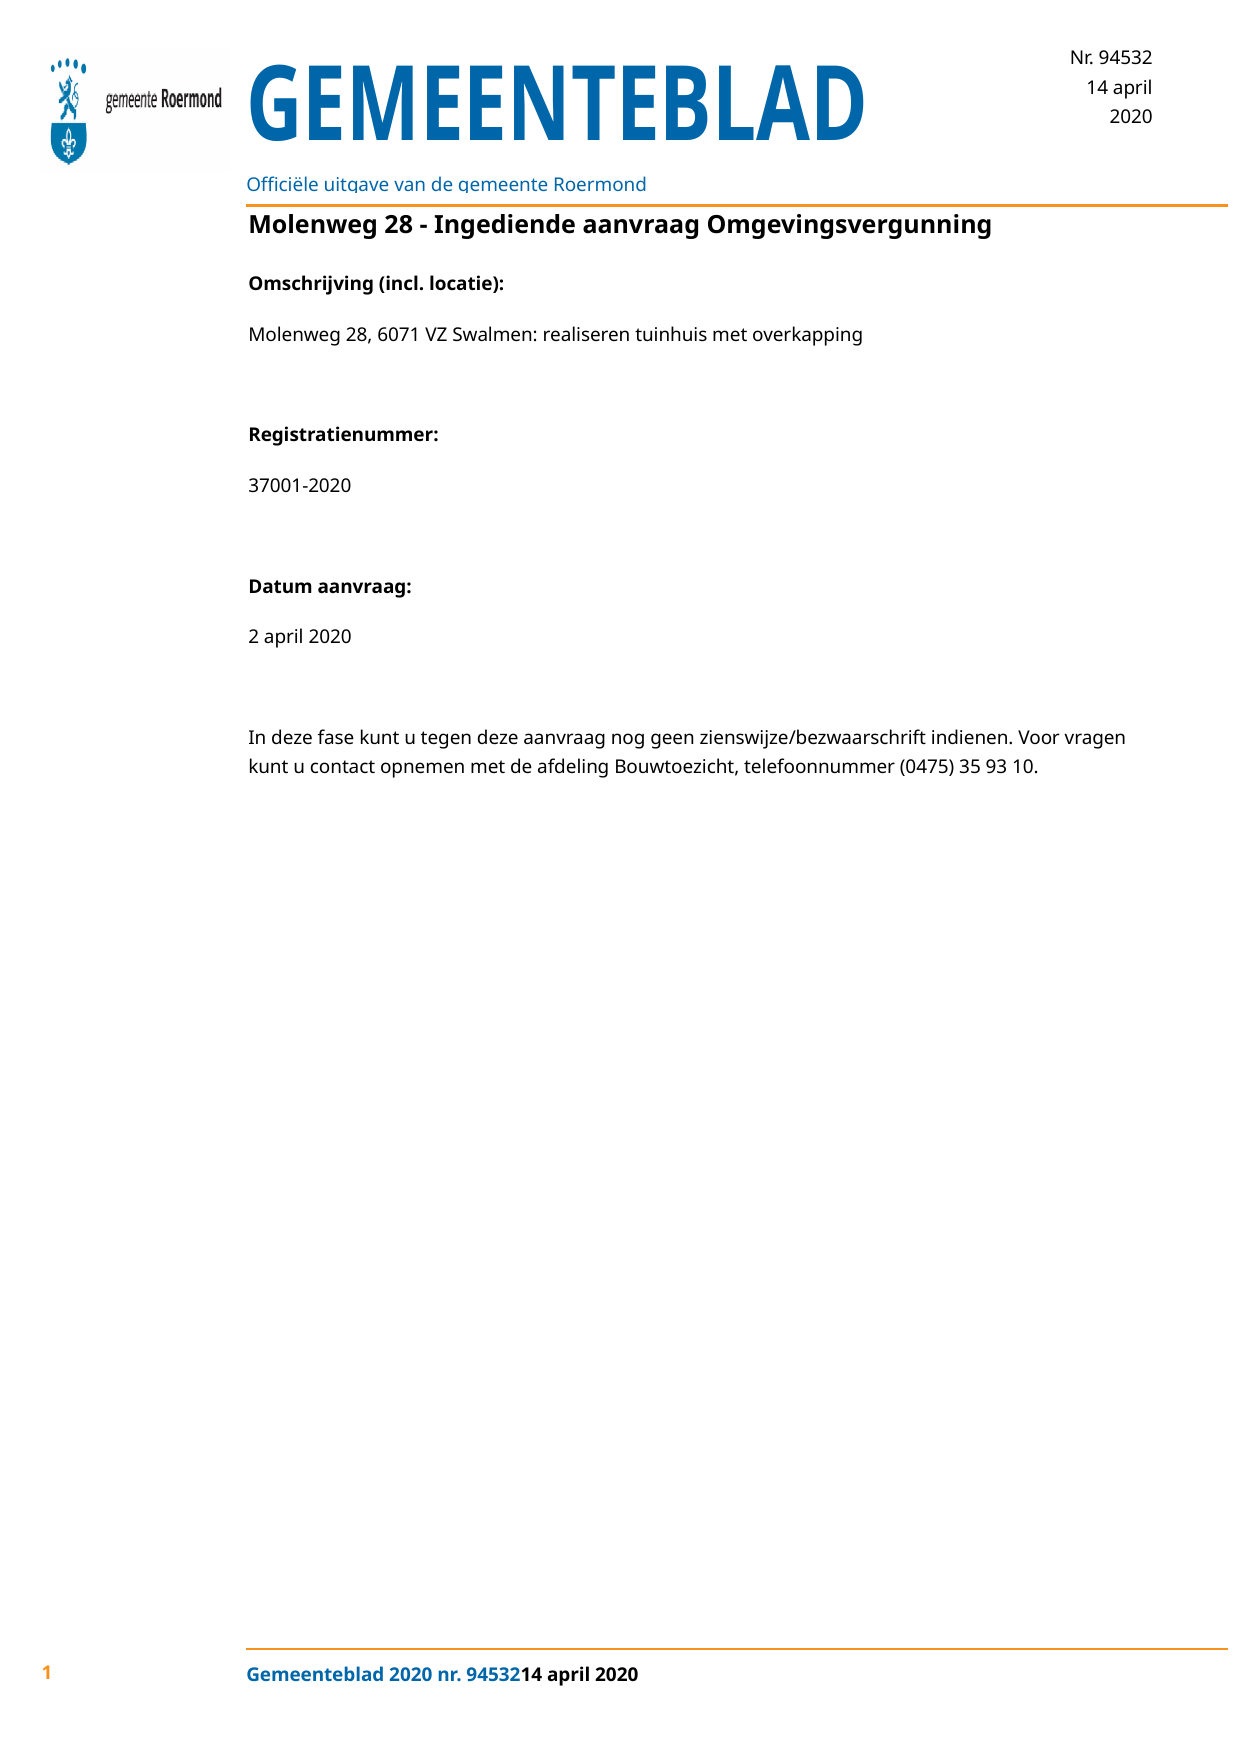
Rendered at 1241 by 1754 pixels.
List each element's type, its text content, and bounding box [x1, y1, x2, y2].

text Registratienummer: [248, 422, 1152, 447]
text In deze fase kunt u tegen deze aanvraag nog geen zienswijze/bezwaarschrift indienen. Voor vragen kunt u contact opnemen met de afdeling Bouwtoezicht, telefoonnummer (0475) 35 93 10. [248, 724, 1152, 779]
text 37001-2020 [248, 472, 1152, 498]
text Molenweg 28 - Ingediende aanvraag Omgevingsvergunning [248, 207, 1152, 241]
text Datum aanvraag: [248, 573, 1152, 598]
text Omschrijving (incl. locatie): [248, 270, 1152, 296]
text 2 april 2020 [248, 623, 1152, 649]
picture [41, 47, 231, 172]
text Molenweg 28, 6071 VZ Swalmen: realiseren tuinhuis met overkapping [248, 321, 1152, 346]
